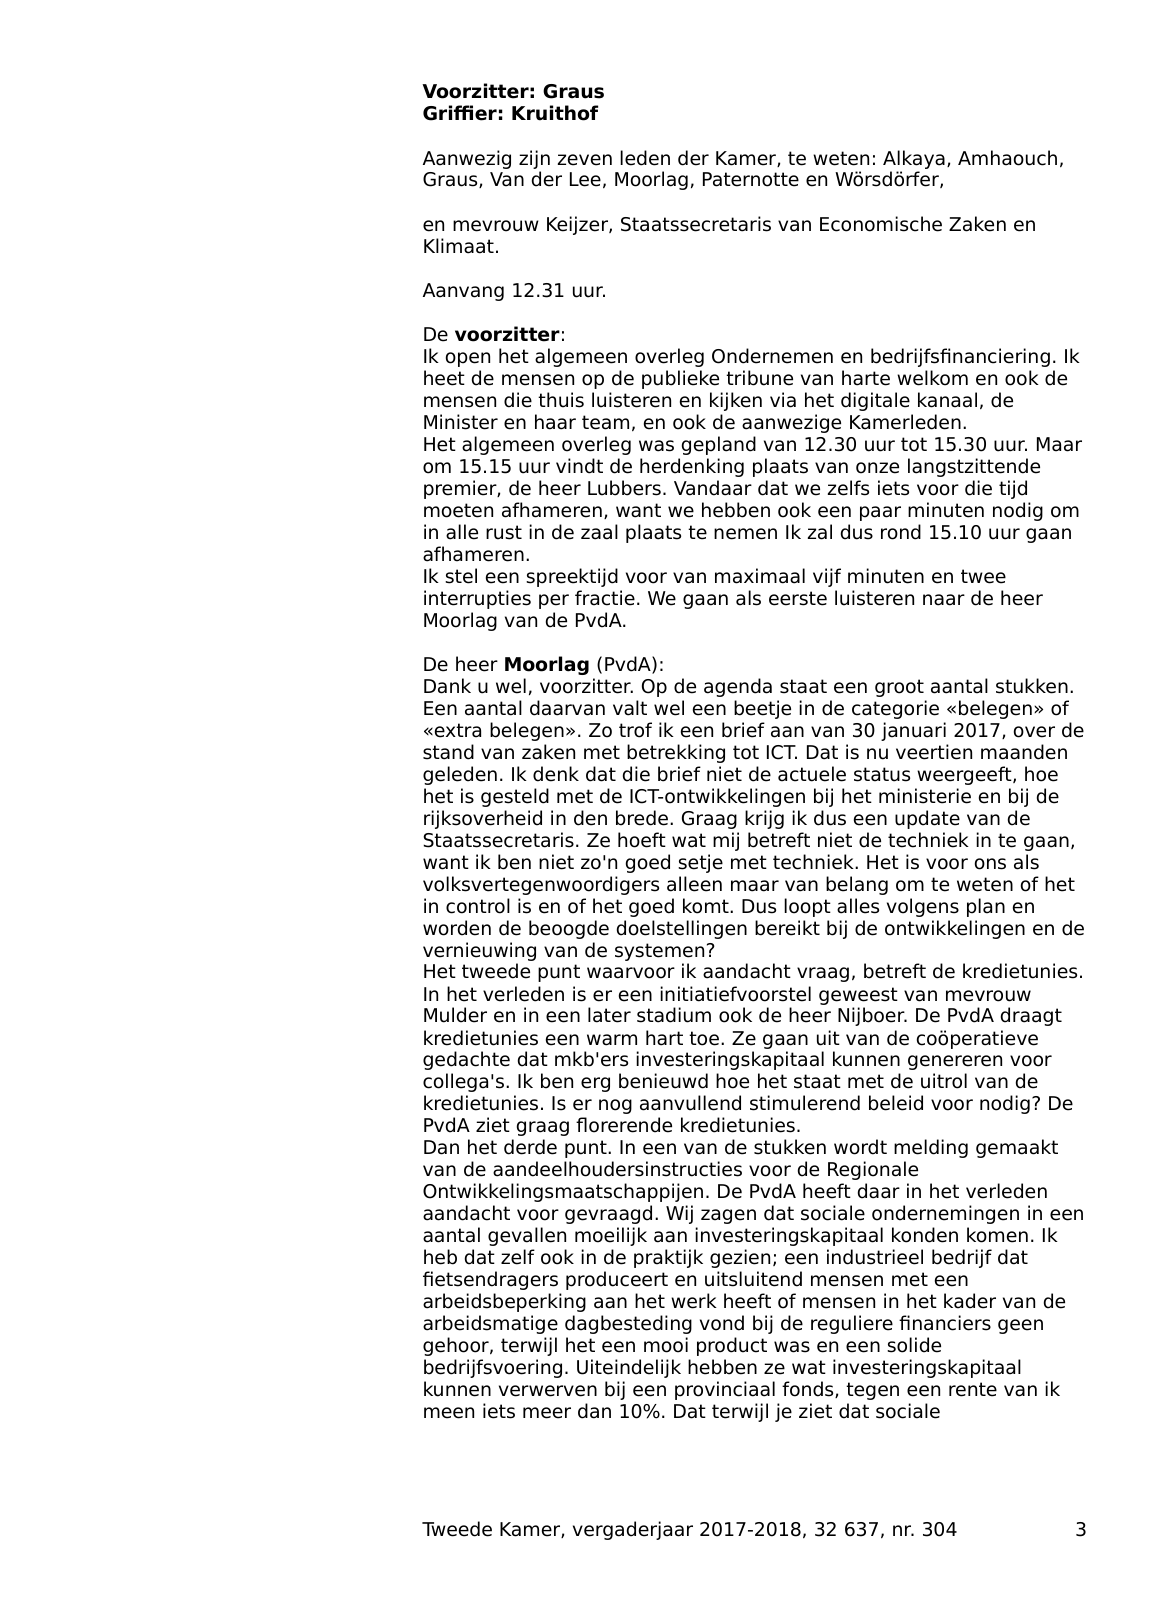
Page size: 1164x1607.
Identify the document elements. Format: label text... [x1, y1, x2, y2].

text De heer Moorlag (PvdA): [422, 654, 1087, 676]
text Ik stel een spreektijd voor van maximaal vijf minuten en twee interrupties per fractie. We gaan als eerste luisteren naar de heer Moorlag van de PvdA. [422, 566, 1087, 632]
text Griffier: Kruithof [422, 103, 1087, 125]
text Aanvang 12.31 uur. [422, 280, 1087, 302]
text Aanwezig zijn zeven leden der Kamer, te weten: Alkaya, Amhaouch, Graus, Van der Lee, Moorlag, Paternotte en Wörsdörfer, [422, 147, 1087, 191]
text Dank u wel, voorzitter. Op de agenda staat een groot aantal stukken. Een aantal daarvan valt wel een beetje in de categorie «belegen» of «extra belegen». Zo trof ik een brief aan van 30 januari 2017, over de stand van zaken met betrekking tot ICT. Dat is nu veertien maanden geleden. Ik denk dat die brief niet de actuele status weergeeft, hoe het is gesteld met de ICT-ontwikkelingen bij het ministerie en bij de rijksoverheid in den brede. Graag krijg ik dus een update van de Staatssecretaris. Ze hoeft wat mij betreft niet de techniek in te gaan, want ik ben niet zo'n goed setje met techniek. Het is voor ons als volksvertegenwoordigers alleen maar van belang om te weten of het in control is en of het goed komt. Dus loopt alles volgens plan en worden de beoogde doelstellingen bereikt bij de ontwikkelingen en de vernieuwing van de systemen? [422, 676, 1087, 961]
text De voorzitter: [422, 324, 1087, 346]
text Dan het derde punt. In een van de stukken wordt melding gemaakt van de aandeelhoudersinstructies voor de Regionale Ontwikkelingsmaatschappijen. De PvdA heeft daar in het verleden aandacht voor gevraagd. Wij zagen dat sociale ondernemingen in een aantal gevallen moeilijk aan investeringskapitaal konden komen. Ik heb dat zelf ook in de praktijk gezien; een industrieel bedrijf dat fietsendragers produceert en uitsluitend mensen met een arbeidsbeperking aan het werk heeft of mensen in het kader van de arbeidsmatige dagbesteding vond bij de reguliere financiers geen gehoor, terwijl het een mooi product was en een solide bedrijfsvoering. Uiteindelijk hebben ze wat investeringskapitaal kunnen verwerven bij een provinciaal fonds, tegen een rente van ik meen iets meer dan 10%. Dat terwijl je ziet dat sociale [422, 1137, 1087, 1423]
text en mevrouw Keijzer, Staatssecretaris van Economische Zaken en Klimaat. [422, 213, 1087, 257]
text Voorzitter: Graus [422, 81, 1087, 103]
text Het algemeen overleg was gepland van 12.30 uur tot 15.30 uur. Maar om 15.15 uur vindt de herdenking plaats van onze langstzittende premier, de heer Lubbers. Vandaar dat we zelfs iets voor die tijd moeten afhameren, want we hebben ook een paar minuten nodig om in alle rust in de zaal plaats te nemen Ik zal dus rond 15.10 uur gaan afhameren. [422, 434, 1087, 566]
text Het tweede punt waarvoor ik aandacht vraag, betreft de kredietunies. In het verleden is er een initiatiefvoorstel geweest van mevrouw Mulder en in een later stadium ook de heer Nijboer. De PvdA draagt kredietunies een warm hart toe. Ze gaan uit van de coöperatieve gedachte dat mkb'ers investeringskapitaal kunnen genereren voor collega's. Ik ben erg benieuwd hoe het staat met de uitrol van de kredietunies. Is er nog aanvullend stimulerend beleid voor nodig? De PvdA ziet graag florerende kredietunies. [422, 961, 1087, 1137]
text Ik open het algemeen overleg Ondernemen en bedrijfsfinanciering. Ik heet de mensen op de publieke tribune van harte welkom en ook de mensen die thuis luisteren en kijken via het digitale kanaal, de Minister en haar team, en ook de aanwezige Kamerleden. [422, 346, 1087, 434]
